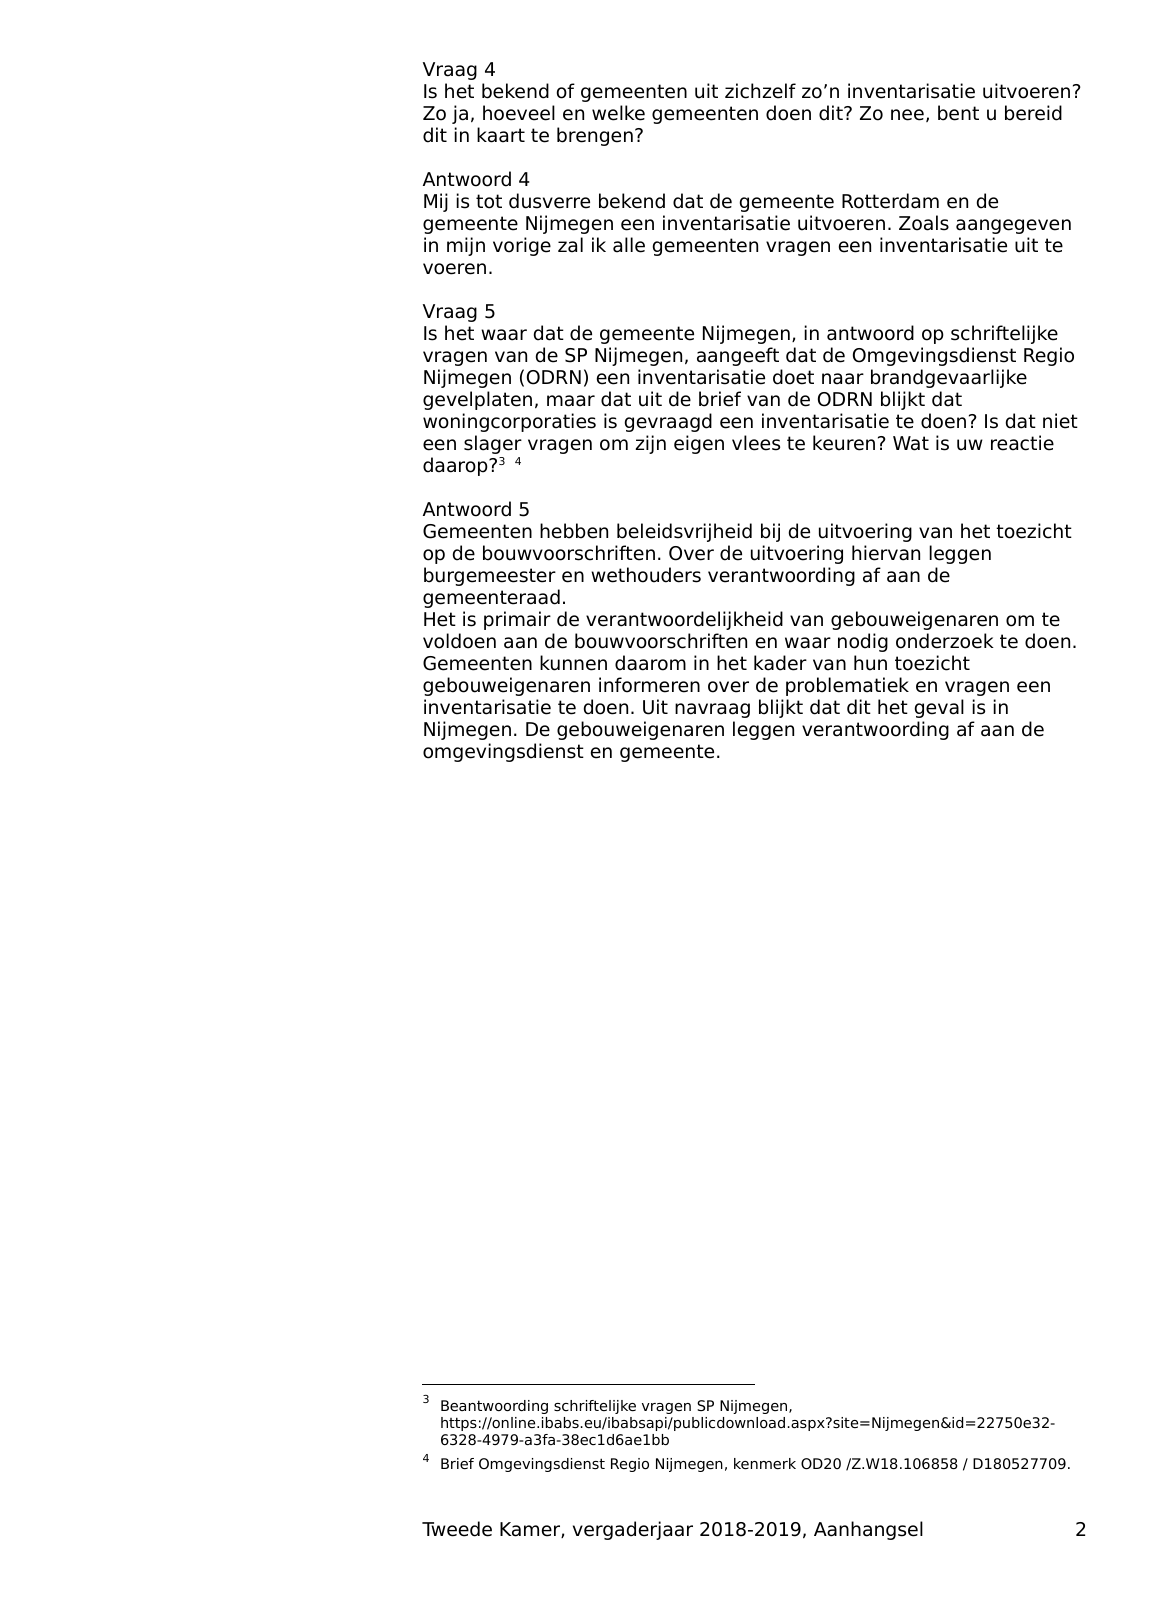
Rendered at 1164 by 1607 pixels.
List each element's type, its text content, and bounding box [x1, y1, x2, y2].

text Brief Omgevingsdienst Regio Nijmegen, kenmerk OD20 /Z.W18.106858 / D180527709. [422, 1452, 1087, 1474]
text Is het bekend of gemeenten uit zichzelf zo’n inventarisatie uitvoeren? Zo ja, hoeveel en welke gemeenten doen dit? Zo nee, bent u bereid dit in kaart te brengen? [422, 81, 1087, 147]
text Vraag 5 [422, 301, 1087, 323]
text Beantwoording schriftelijke vragen SP Nijmegen, https://online.ibabs.eu/ibabsapi/publicdownload.aspx?site=Nijmegen&id=22750e32-6328-4979-a3fa-38ec1d6ae1bb [422, 1393, 1087, 1449]
text Het is primair de verantwoordelijkheid van gebouweigenaren om te voldoen aan de bouwvoorschriften en waar nodig onderzoek te doen. Gemeenten kunnen daarom in het kader van hun toezicht gebouweigenaren informeren over de problematiek en vragen een inventarisatie te doen. Uit navraag blijkt dat dit het geval is in Nijmegen. De gebouweigenaren leggen verantwoording af aan de omgevingsdienst en gemeente. [422, 609, 1087, 763]
text Gemeenten hebben beleidsvrijheid bij de uitvoering van het toezicht op de bouwvoorschriften. Over de uitvoering hiervan leggen burgemeester en wethouders verantwoording af aan de gemeenteraad. [422, 521, 1087, 609]
text Vraag 4 [422, 59, 1087, 81]
text Is het waar dat de gemeente Nijmegen, in antwoord op schriftelijke vragen van de SP Nijmegen, aangeeft dat de Omgevingsdienst Regio Nijmegen (ODRN) een inventarisatie doet naar brandgevaarlijke gevelplaten, maar dat uit de brief van de ODRN blijkt dat woningcorporaties is gevraagd een inventarisatie te doen? Is dat niet een slager vragen om zijn eigen vlees te keuren? Wat is uw reactie daarop? [422, 323, 1087, 477]
text Antwoord 4 [422, 169, 1087, 191]
text Antwoord 5 [422, 499, 1087, 521]
text Mij is tot dusverre bekend dat de gemeente Rotterdam en de gemeente Nijmegen een inventarisatie uitvoeren. Zoals aangegeven in mijn vorige zal ik alle gemeenten vragen een inventarisatie uit te voeren. [422, 191, 1087, 279]
